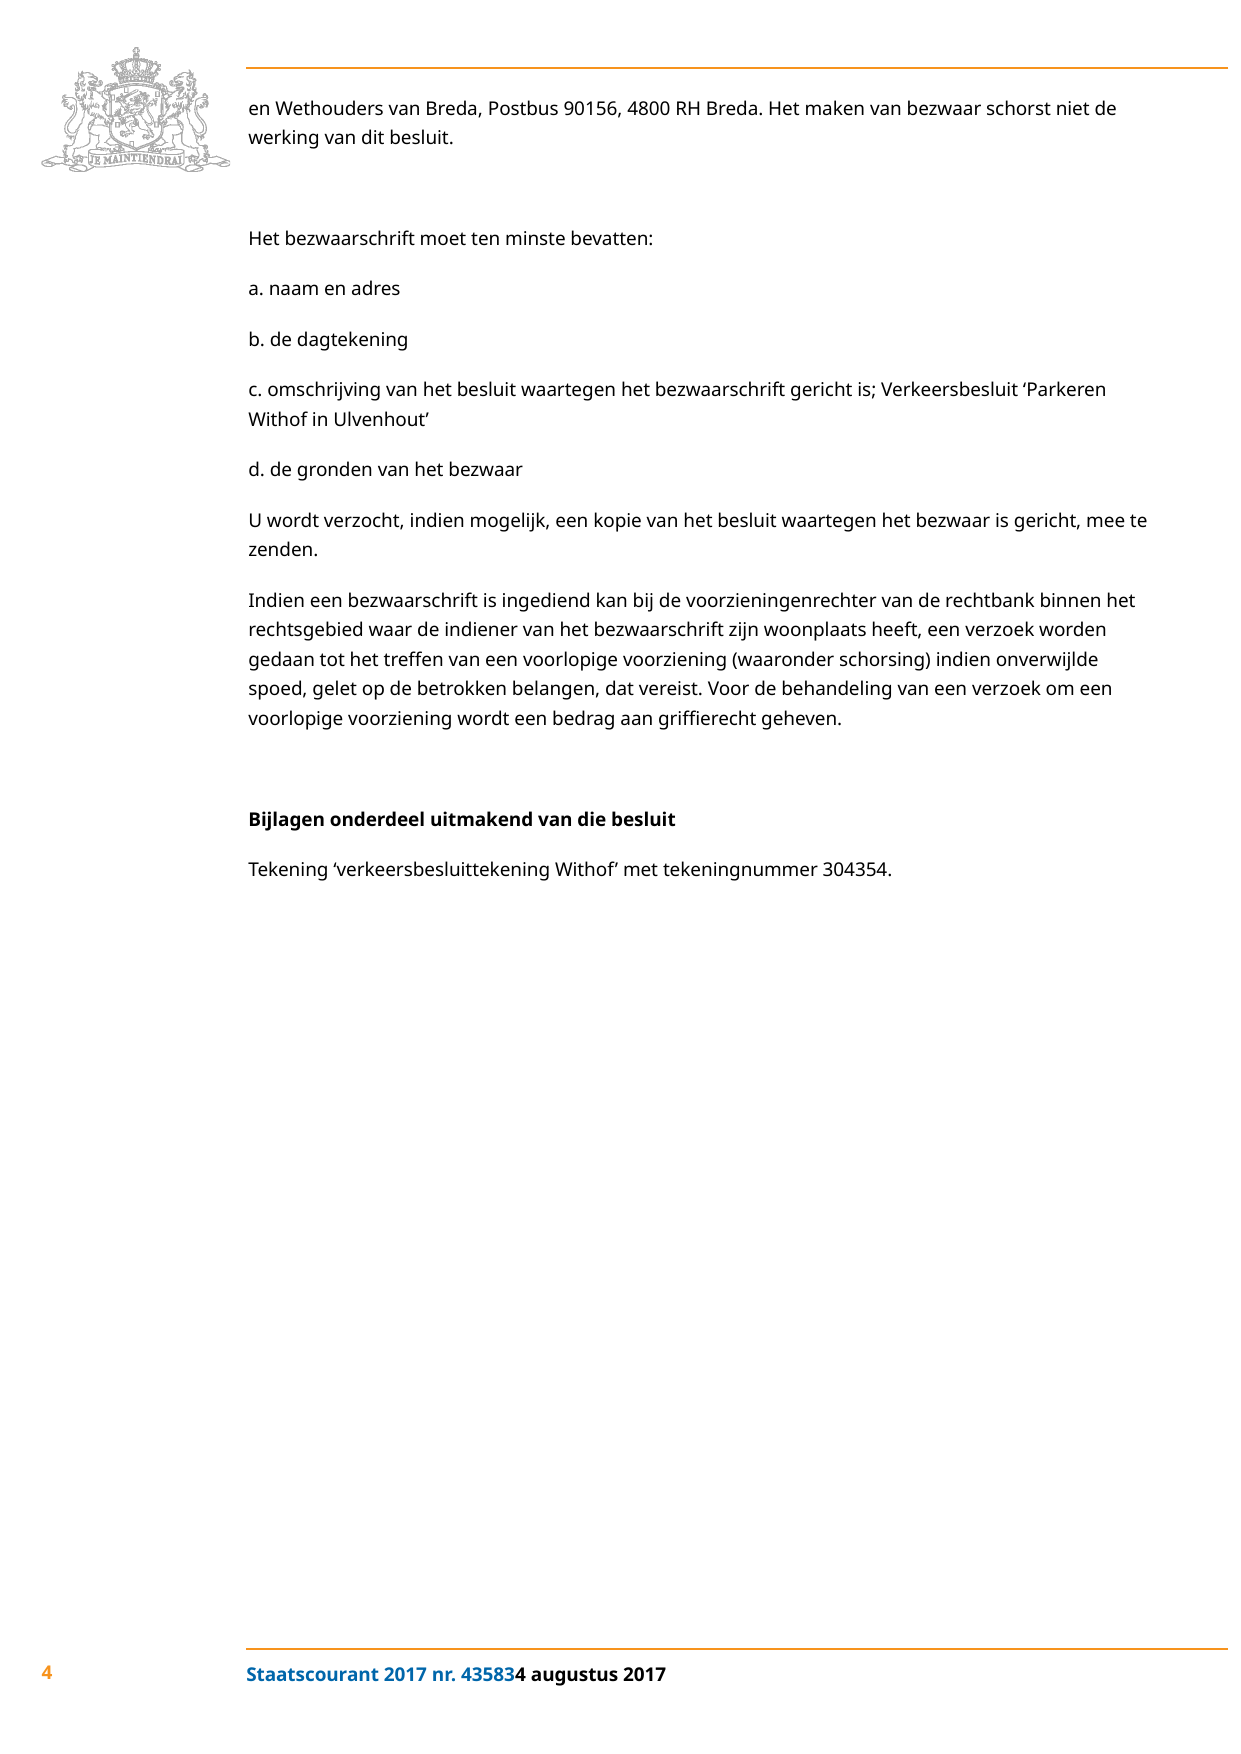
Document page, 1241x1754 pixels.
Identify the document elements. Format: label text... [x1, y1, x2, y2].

text a. naam en adres [248, 276, 1152, 301]
text Indien een bezwaarschrift is ingediend kan bij de voorzieningenrechter van de rechtbank binnen het rechtsgebied waar de indiener van het bezwaarschrift zijn woonplaats heeft, een verzoek worden gedaan tot het treffen van een voorlopige voorziening (waaronder schorsing) indien onverwijlde spoed, gelet op de betrokken belangen, dat vereist. Voor de behandeling van een verzoek om een voorlopige voorziening wordt een bedrag aan griffierecht geheven. [248, 587, 1152, 731]
text d. de gronden van het bezwaar [248, 456, 1152, 482]
text Tekening ‘verkeersbesluittekening Withof’ met tekeningnummer 304354. [248, 856, 1152, 882]
text Het bezwaarschrift moet ten minste bevatten: [248, 225, 1152, 251]
picture [41, 47, 231, 172]
text en Wethouders van Breda, Postbus 90156, 4800 RH Breda. Het maken van bezwaar schorst niet de werking van dit besluit. [248, 95, 1152, 150]
text Bijlagen onderdeel uitmakend van die besluit [248, 806, 1152, 832]
text b. de dagtekening [248, 326, 1152, 352]
text U wordt verzocht, indien mogelijk, een kopie van het besluit waartegen het bezwaar is gericht, mee te zenden. [248, 507, 1152, 562]
text c. omschrijving van het besluit waartegen het bezwaarschrift gericht is; Verkeersbesluit ‘Parkeren Withof in Ulvenhout’ [248, 376, 1152, 432]
